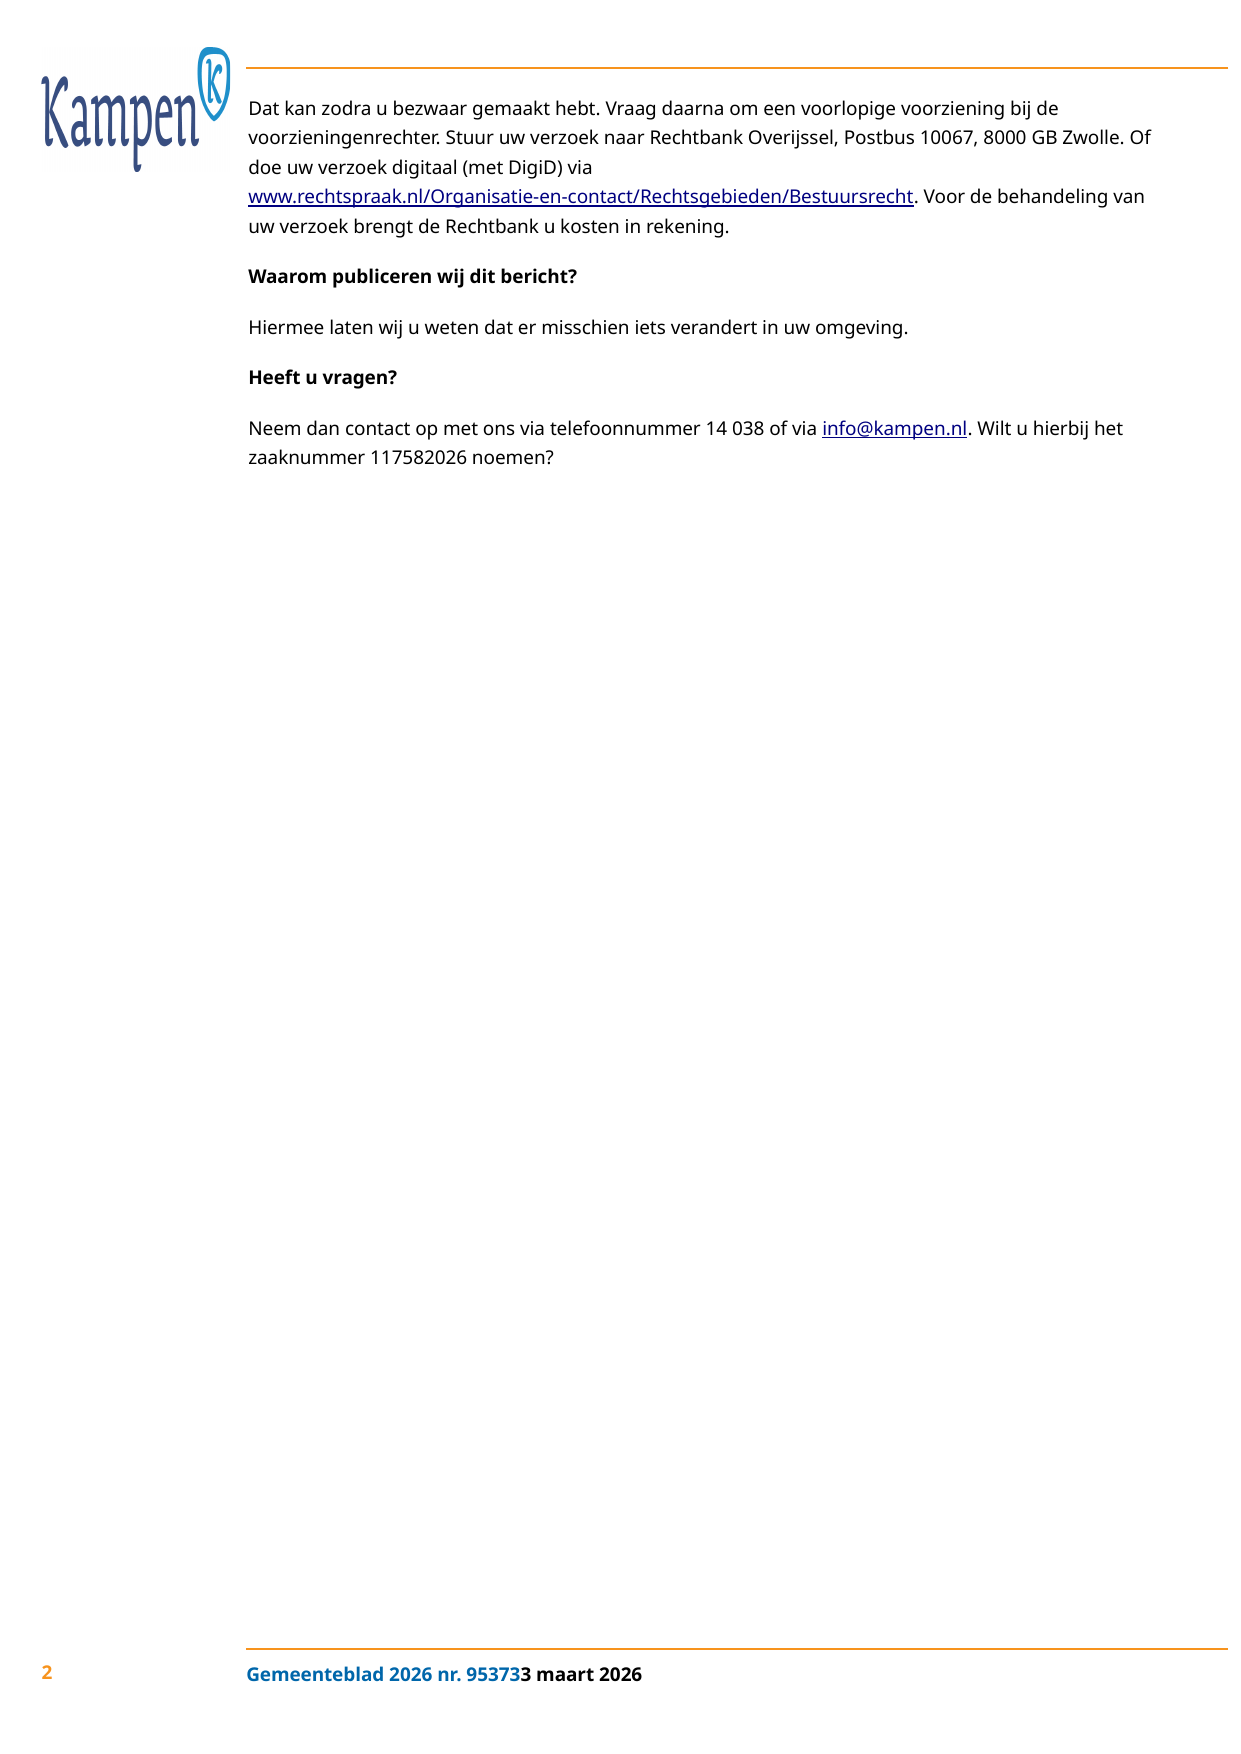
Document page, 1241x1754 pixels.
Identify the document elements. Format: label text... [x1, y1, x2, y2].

text Neem dan contact op met ons via telefoonnummer 14 038 of via info@kampen.nl. Wilt u hierbij het zaaknummer 117582026 noemen? [248, 415, 1152, 470]
text Heeft u vragen? [248, 364, 1152, 390]
picture [41, 47, 231, 172]
text Waarom publiceren wij dit bericht? [248, 263, 1152, 289]
text Dat kan zodra u bezwaar gemaakt hebt. Vraag daarna om een voorlopige voorziening bij de voorzieningenrechter. Stuur uw verzoek naar Rechtbank Overijssel, Postbus 10067, 8000 GB Zwolle. Of doe uw verzoek digitaal (met DigiD) via www.rechtspraak.nl/Organisatie-en-contact/Rechtsgebieden/Bestuursrecht. Voor de behandeling van uw verzoek brengt de Rechtbank u kosten in rekening. [248, 95, 1152, 239]
text Hiermee laten wij u weten dat er misschien iets verandert in uw omgeving. [248, 314, 1152, 340]
